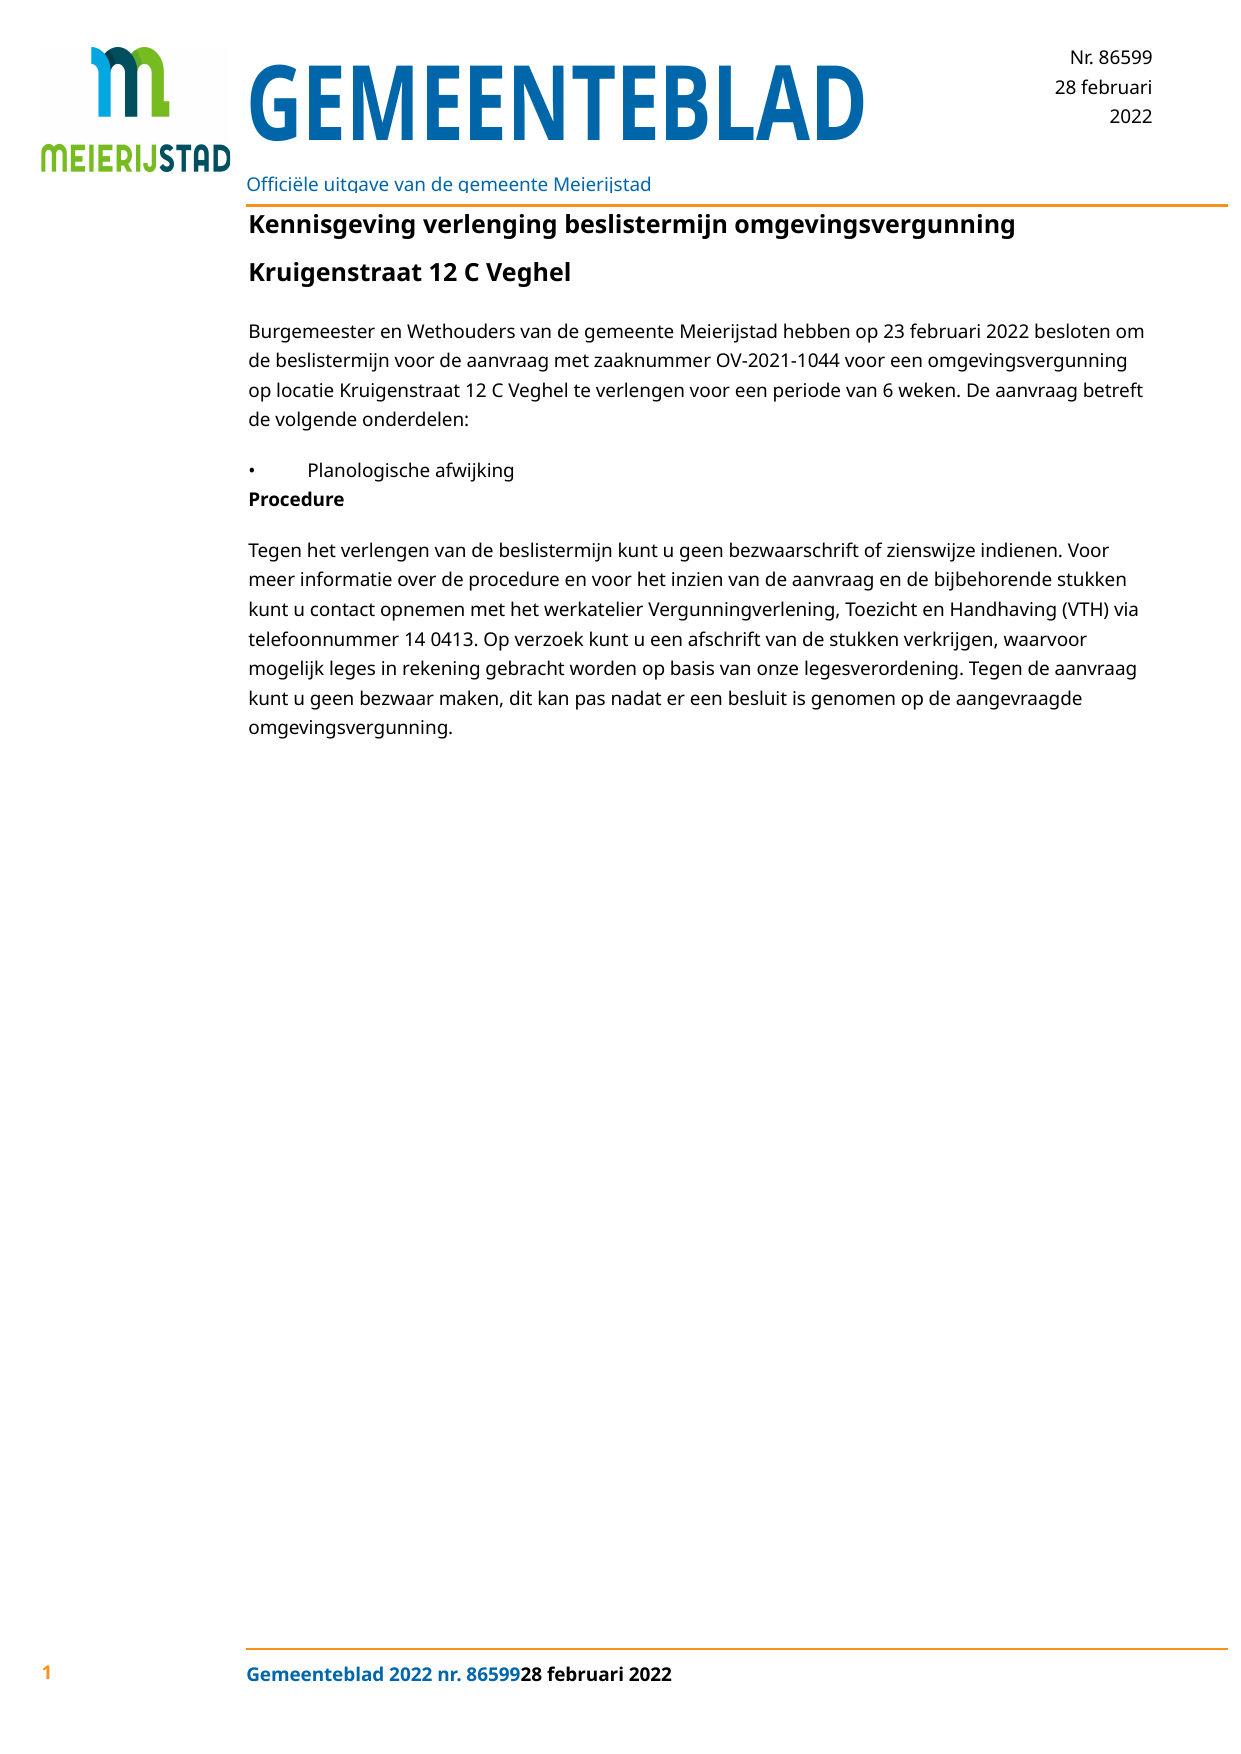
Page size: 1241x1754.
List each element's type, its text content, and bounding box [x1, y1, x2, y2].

text Burgemeester en Wethouders van de gemeente Meierijstad hebben op 23 februari 2022 besloten om de beslistermijn voor de aanvraag met zaaknummer OV-2021-1044 voor een omgevingsvergunning op locatie Kruigenstraat 12 C Veghel te verlengen voor een periode van 6 weken. De aanvraag betreft de volgende onderdelen: [248, 318, 1152, 432]
text Tegen het verlengen van de beslistermijn kunt u geen bezwaarschrift of zienswijze indienen. Voor meer informatie over de procedure en voor het inzien van de aanvraag en de bijbehorende stukken kunt u contact opnemen met het werkatelier Vergunningverlening, Toezicht en Handhaving (VTH) via telefoonnummer 14 0413. Op verzoek kunt u een afschrift van de stukken verkrijgen, waarvoor mogelijk leges in rekening gebracht worden op basis van onze legesverordening. Tegen de aanvraag kunt u geen bezwaar maken, dit kan pas nadat er een besluit is genomen op de aangevraagde omgevingsvergunning. [248, 537, 1152, 740]
text Procedure [248, 487, 1152, 512]
picture [41, 47, 231, 172]
list Planologische afwijking [248, 457, 1152, 483]
text Kennisgeving verlenging beslistermijn omgevingsvergunning Kruigenstraat 12 C Veghel [248, 207, 1152, 288]
